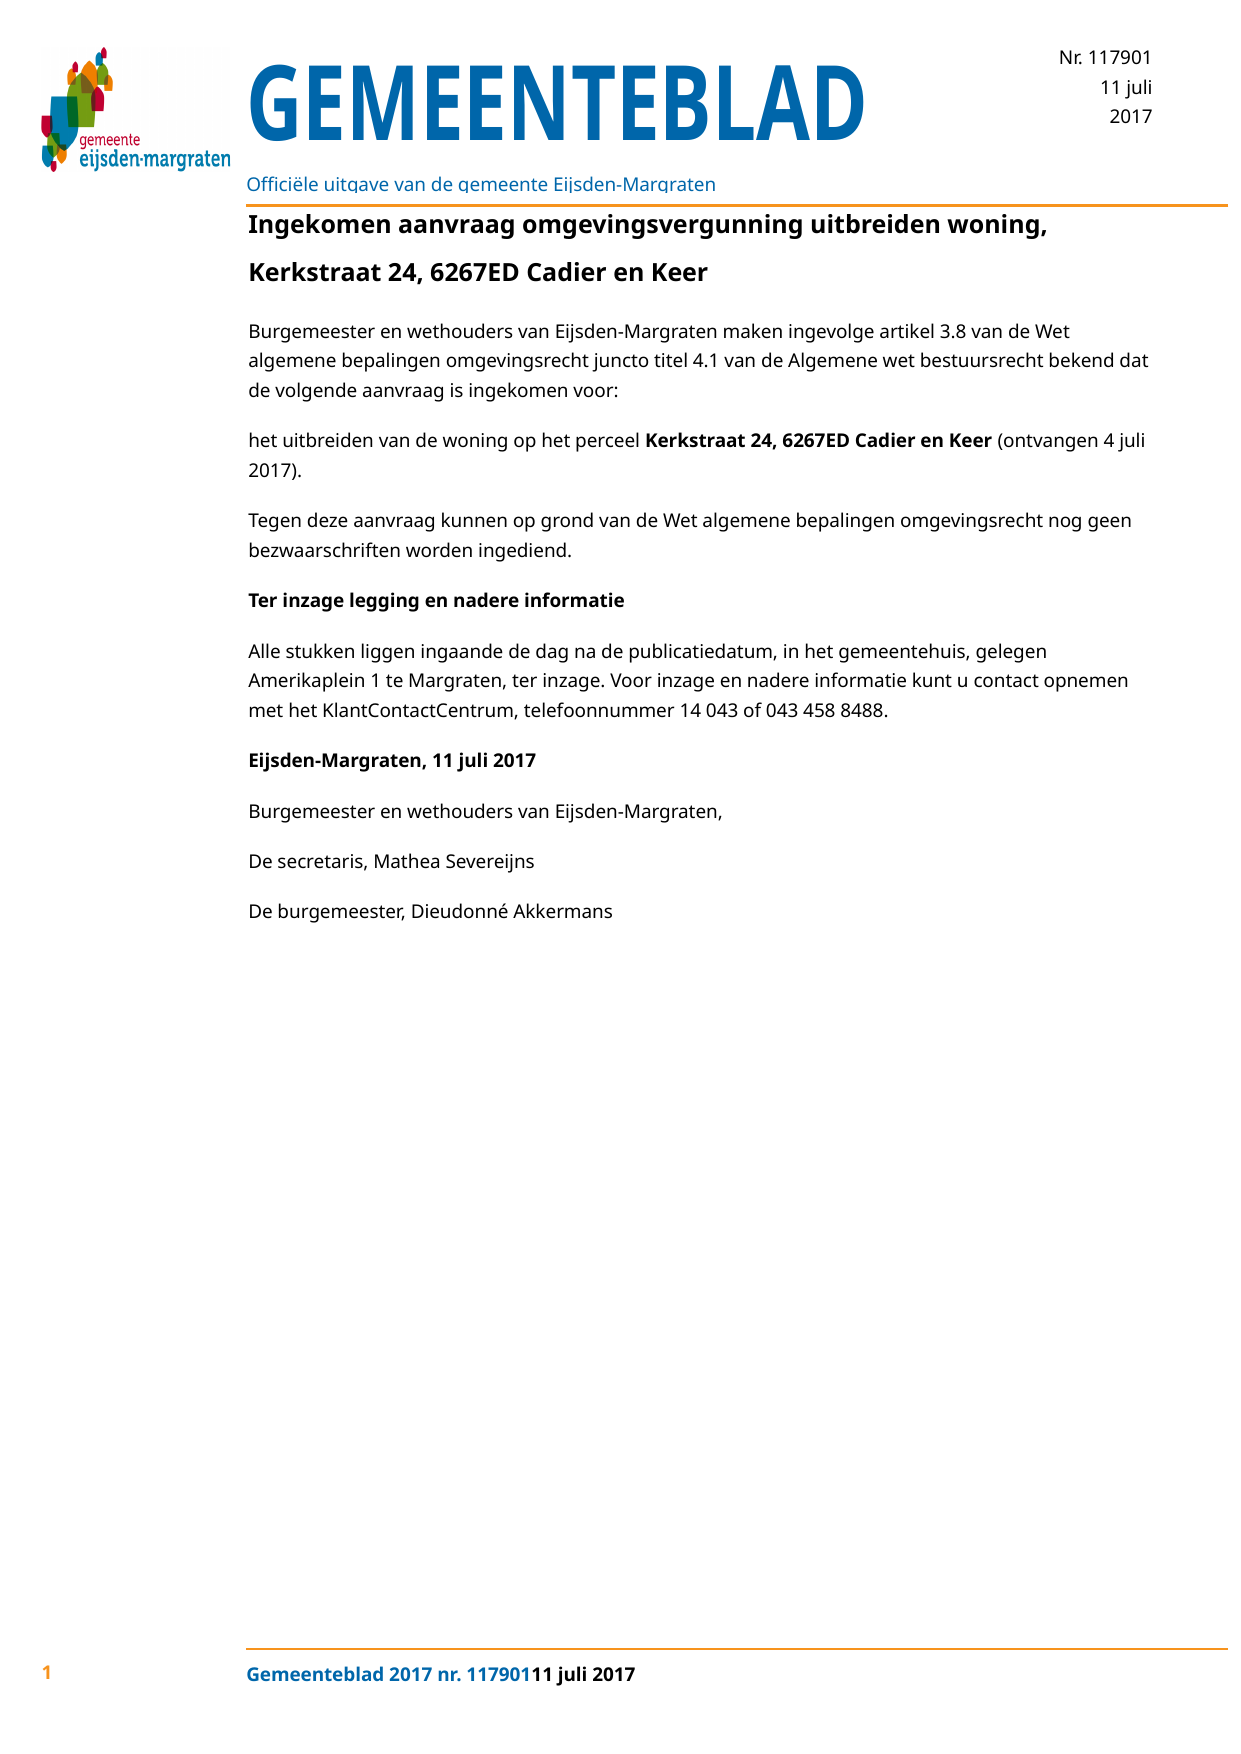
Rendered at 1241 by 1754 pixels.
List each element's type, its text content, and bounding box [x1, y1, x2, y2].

text Burgemeester en wethouders van Eijsden-Margraten, [248, 798, 1152, 824]
text Ingekomen aanvraag omgevingsvergunning uitbreiden woning, Kerkstraat 24, 6267ED Cadier en Keer [248, 207, 1152, 288]
text De secretaris, Mathea Severeijns [248, 848, 1152, 874]
text het uitbreiden van de woning op het perceel Kerkstraat 24, 6267ED Cadier en Keer (ontvangen 4 juli 2017). [248, 427, 1152, 483]
text Alle stukken liggen ingaande de dag na de publicatiedatum, in het gemeentehuis, gelegen Amerikaplein 1 te Margraten, ter inzage. Voor inzage en nadere informatie kunt u contact opnemen met het KlantContactCentrum, telefoonnummer 14 043 of 043 458 8488. [248, 638, 1152, 723]
text Eijsden-Margraten, 11 juli 2017 [248, 747, 1152, 773]
picture [41, 47, 231, 172]
text Tegen deze aanvraag kunnen op grond van de Wet algemene bepalingen omgevingsrecht nog geen bezwaarschriften worden ingediend. [248, 507, 1152, 563]
text Ter inzage legging en nadere informatie [248, 587, 1152, 613]
text Burgemeester en wethouders van Eijsden-Margraten maken ingevolge artikel 3.8 van de Wet algemene bepalingen omgevingsrecht juncto titel 4.1 van de Algemene wet bestuursrecht bekend dat de volgende aanvraag is ingekomen voor: [248, 318, 1152, 403]
text De burgemeester, Dieudonné Akkermans [248, 899, 1152, 924]
